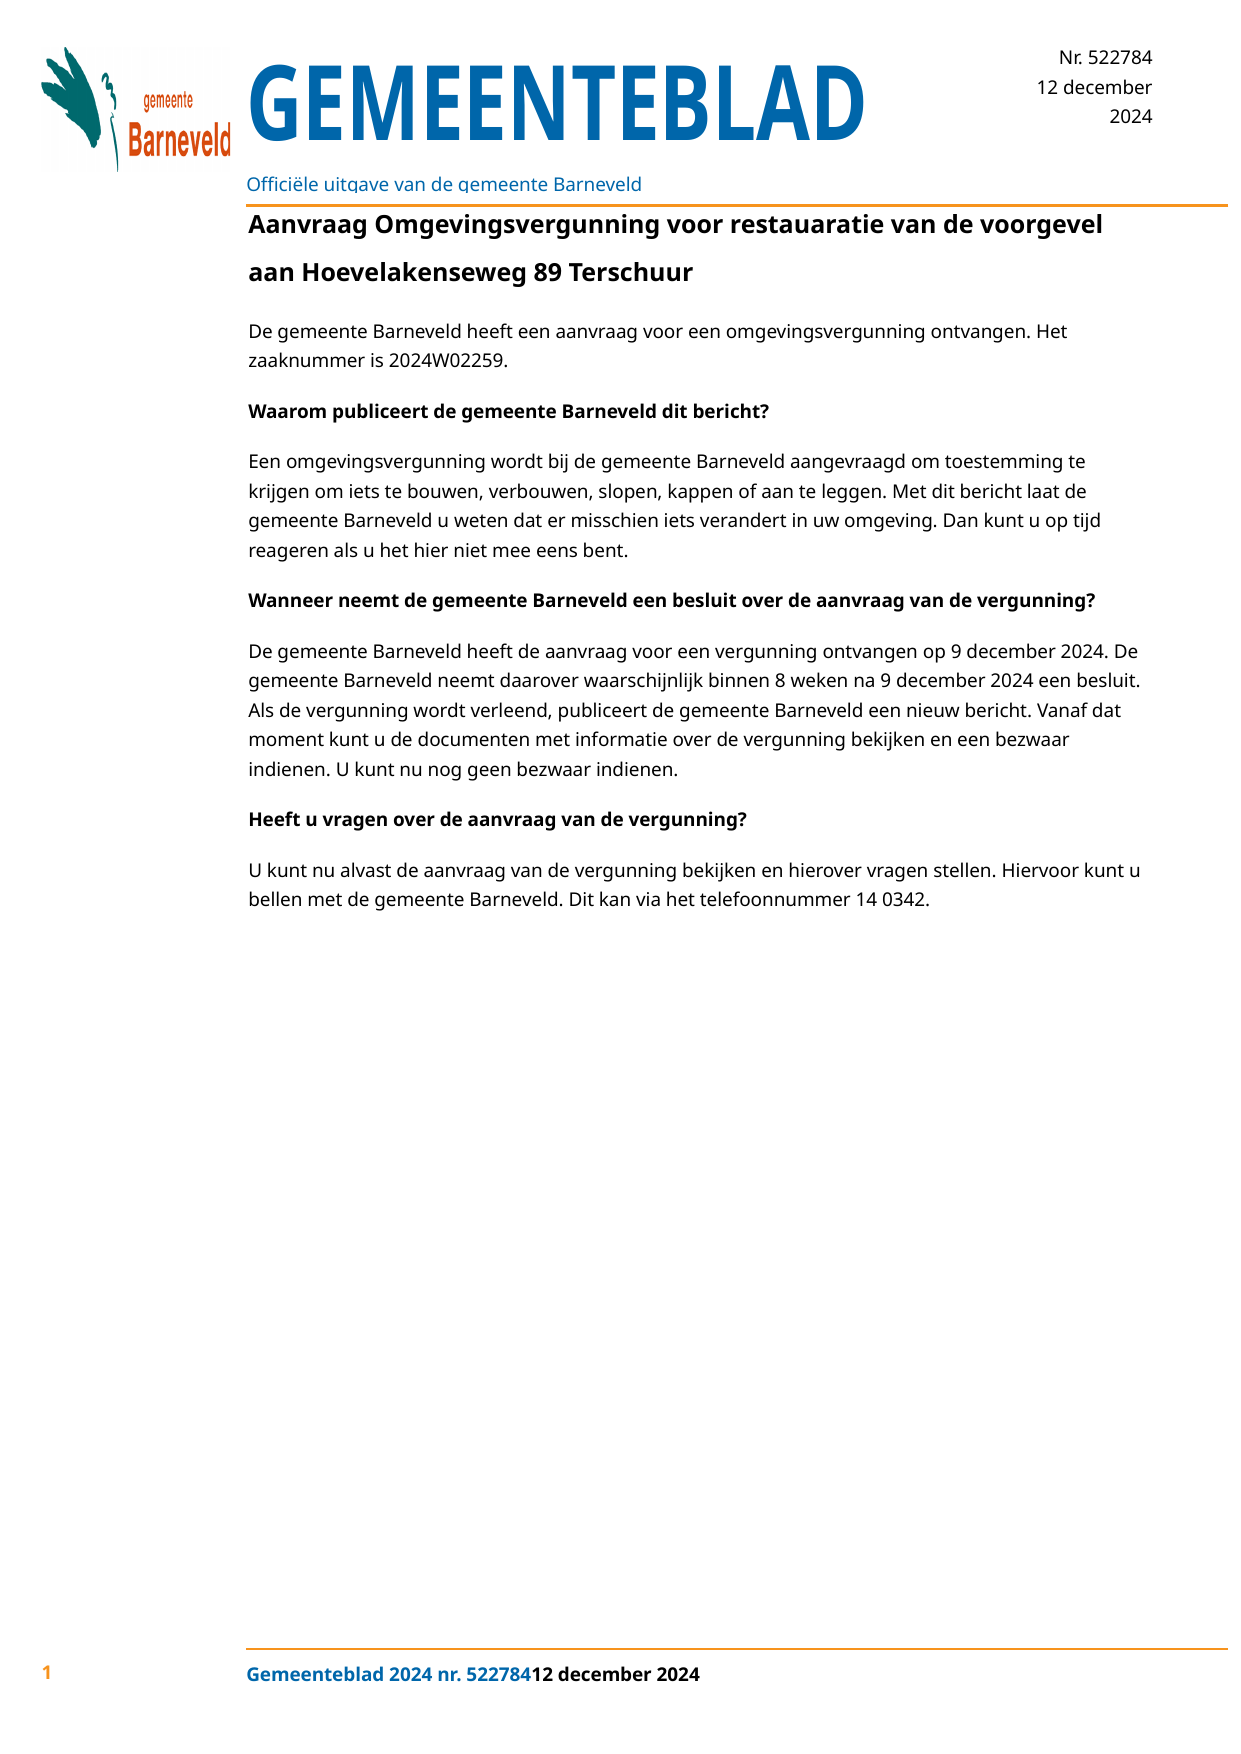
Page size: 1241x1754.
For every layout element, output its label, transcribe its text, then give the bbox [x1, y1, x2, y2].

text De gemeente Barneveld heeft de aanvraag voor een vergunning ontvangen op 9 december 2024. De gemeente Barneveld neemt daarover waarschijnlijk binnen 8 weken na 9 december 2024 een besluit. Als de vergunning wordt verleend, publiceert de gemeente Barneveld een nieuw bericht. Vanaf dat moment kunt u de documenten met informatie over de vergunning bekijken en een bezwaar indienen. U kunt nu nog geen bezwaar indienen. [248, 638, 1152, 782]
picture [41, 47, 231, 172]
text Een omgevingsvergunning wordt bij de gemeente Barneveld aangevraagd om toestemming te krijgen om iets te bouwen, verbouwen, slopen, kappen of aan te leggen. Met dit bericht laat de gemeente Barneveld u weten dat er misschien iets verandert in uw omgeving. Dan kunt u op tijd reageren als u het hier niet mee eens bent. [248, 448, 1152, 563]
text De gemeente Barneveld heeft een aanvraag voor een omgevingsvergunning ontvangen. Het zaaknummer is 2024W02259. [248, 318, 1152, 373]
text Wanneer neemt de gemeente Barneveld een besluit over de aanvraag van de vergunning? [248, 587, 1152, 613]
text U kunt nu alvast de aanvraag van de vergunning bekijken en hierover vragen stellen. Hiervoor kunt u bellen met de gemeente Barneveld. Dit kan via het telefoonnummer 14 0342. [248, 857, 1152, 912]
text Aanvraag Omgevingsvergunning voor restauaratie van de voorgevel aan Hoevelakenseweg 89 Terschuur [248, 207, 1152, 288]
text Waarom publiceert de gemeente Barneveld dit bericht? [248, 398, 1152, 424]
text Heeft u vragen over de aanvraag van de vergunning? [248, 807, 1152, 832]
